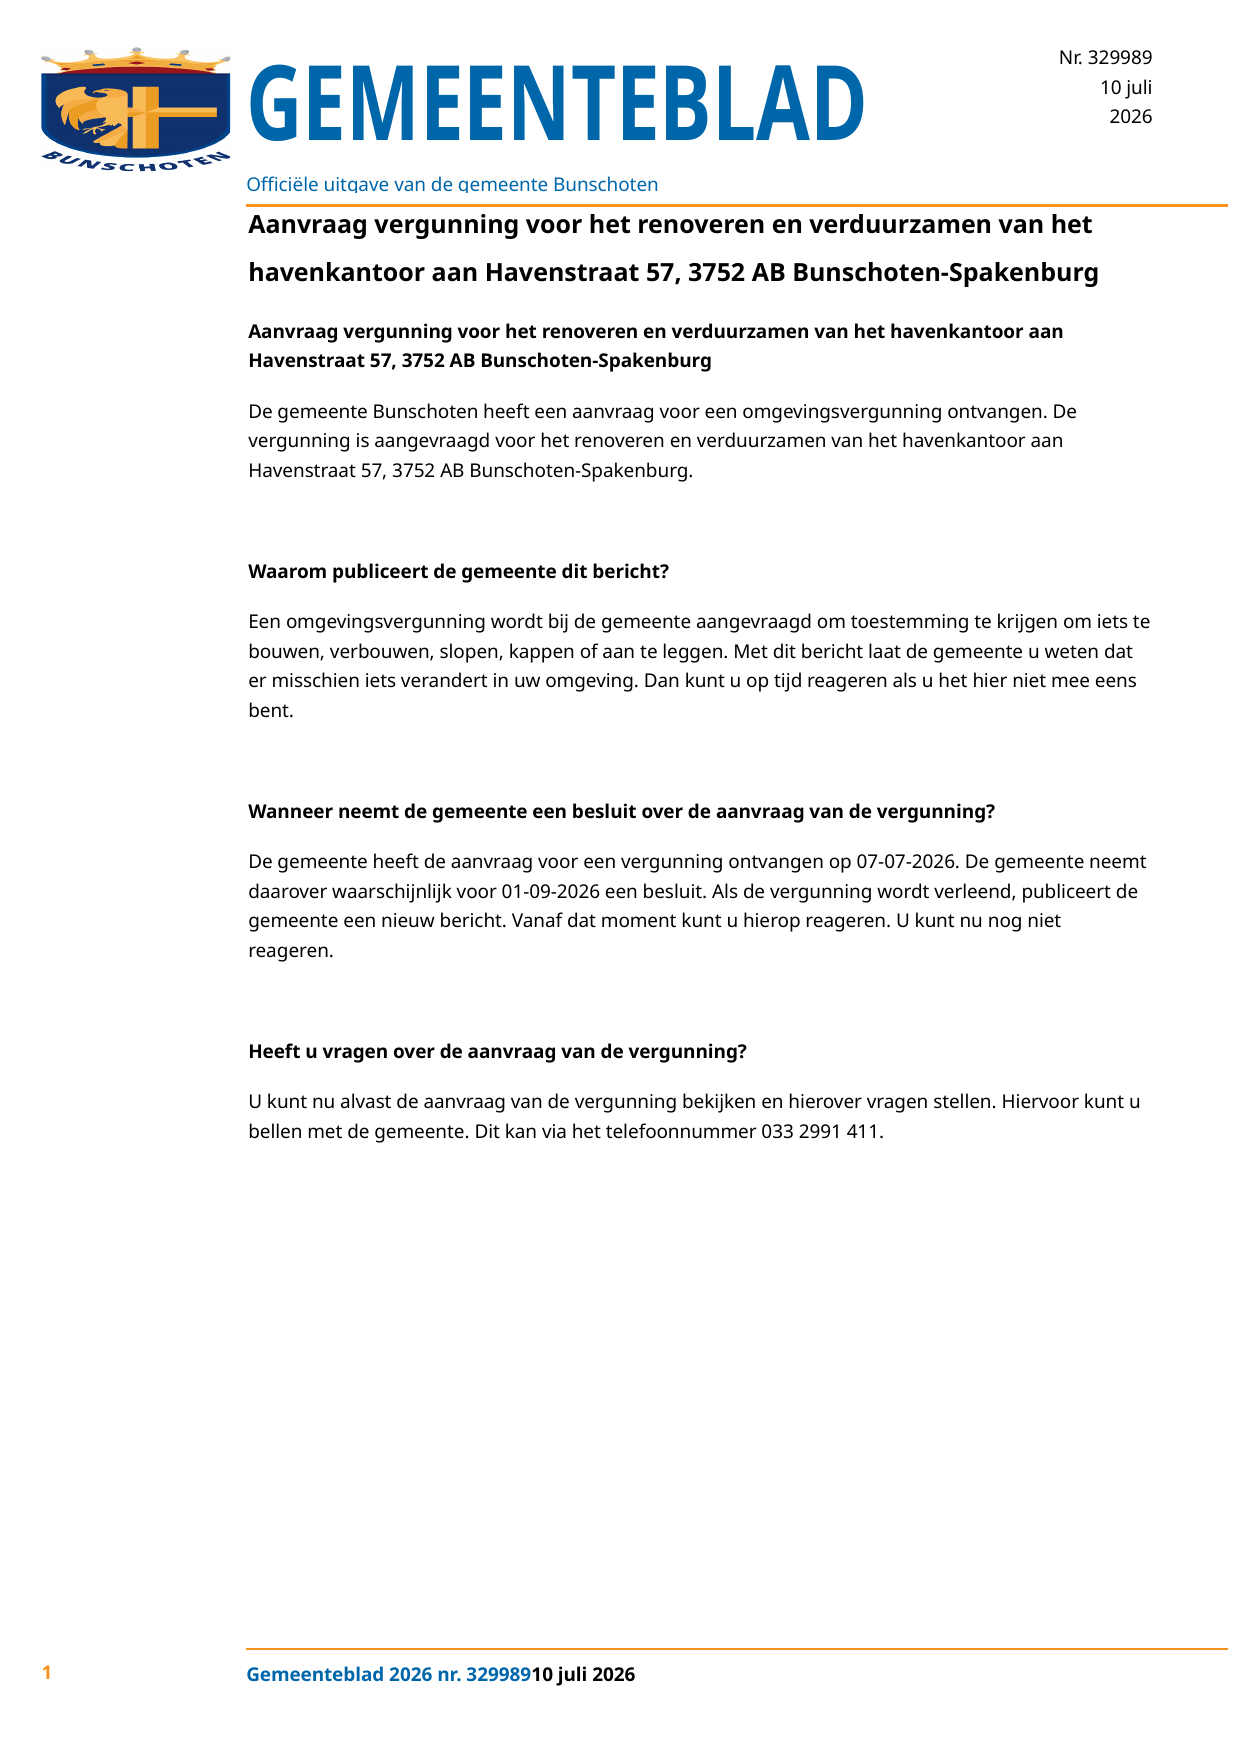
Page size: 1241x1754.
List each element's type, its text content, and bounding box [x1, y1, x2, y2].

picture [41, 47, 231, 172]
text De gemeente heeft de aanvraag voor een vergunning ontvangen op 07-07-2026. De gemeente neemt daarover waarschijnlijk voor 01-09-2026 een besluit. Als de vergunning wordt verleend, publiceert de gemeente een nieuw bericht. Vanaf dat moment kunt u hierop reageren. U kunt nu nog niet reageren. [248, 848, 1152, 963]
text De gemeente Bunschoten heeft een aanvraag voor een omgevingsvergunning ontvangen. De vergunning is aangevraagd voor het renoveren en verduurzamen van het havenkantoor aan Havenstraat 57, 3752 AB Bunschoten-Spakenburg. [248, 398, 1152, 483]
text U kunt nu alvast de aanvraag van de vergunning bekijken en hierover vragen stellen. Hiervoor kunt u bellen met de gemeente. Dit kan via het telefoonnummer 033 2991 411. [248, 1088, 1152, 1144]
text Wanneer neemt de gemeente een besluit over de aanvraag van de vergunning? [248, 798, 1152, 824]
text Aanvraag vergunning voor het renoveren en verduurzamen van het havenkantoor aan Havenstraat 57, 3752 AB Bunschoten-Spakenburg [248, 318, 1152, 373]
text Heeft u vragen over de aanvraag van de vergunning? [248, 1038, 1152, 1064]
text Aanvraag vergunning voor het renoveren en verduurzamen van het havenkantoor aan Havenstraat 57, 3752 AB Bunschoten-Spakenburg [248, 207, 1152, 288]
text Een omgevingsvergunning wordt bij de gemeente aangevraagd om toestemming te krijgen om iets te bouwen, verbouwen, slopen, kappen of aan te leggen. Met dit bericht laat de gemeente u weten dat er misschien iets verandert in uw omgeving. Dan kunt u op tijd reageren als u het hier niet mee eens bent. [248, 608, 1152, 723]
text Waarom publiceert de gemeente dit bericht? [248, 558, 1152, 584]
